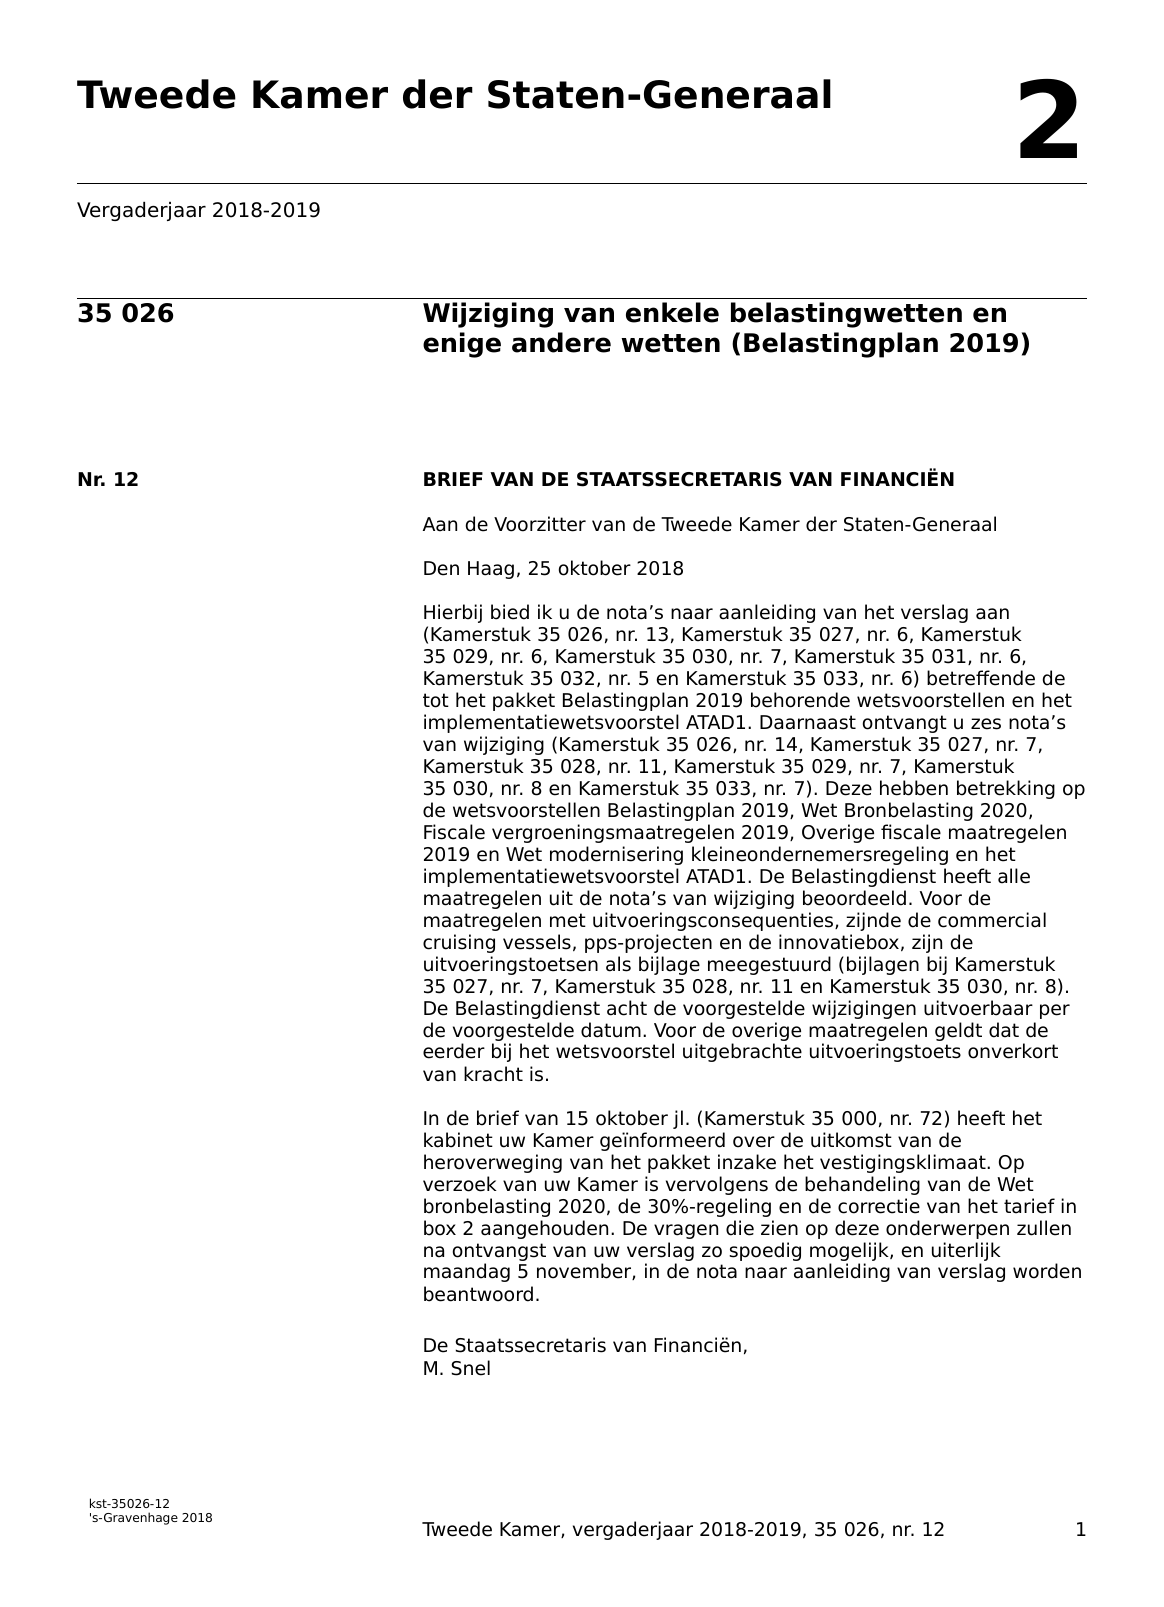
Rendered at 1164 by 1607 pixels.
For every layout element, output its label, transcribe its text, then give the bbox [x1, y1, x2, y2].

text De Staatssecretaris van Financiën, M. Snel [422, 1335, 1087, 1379]
table_header 2 [886, 59, 1087, 183]
table_header Tweede Kamer der Staten-Generaal [77, 59, 886, 183]
subtitle Nr. 12 BRIEF VAN DE STAATSSECRETARIS VAN FINANCIËN [77, 469, 1087, 491]
text 's-Gravenhage 2018 [88, 1511, 323, 1525]
text Hierbij bied ik u de nota’s naar aanleiding van het verslag aan (Kamerstuk 35 026, nr. 13, Kamerstuk 35 027, nr. 6, Kamerstuk 35 029, nr. 6, Kamerstuk 35 030, nr. 7, Kamerstuk 35 031, nr. 6, Kamerstuk 35 032, nr. 5 en Kamerstuk 35 033, nr. 6) betreffende de tot het pakket Belastingplan 2019 behorende wetsvoorstellen en het implementatiewetsvoorstel ATAD1. Daarnaast ontvangt u zes nota’s van wijziging (Kamerstuk 35 026, nr. 14, Kamerstuk 35 027, nr. 7, Kamerstuk 35 028, nr. 11, Kamerstuk 35 029, nr. 7, Kamerstuk 35 030, nr. 8 en Kamerstuk 35 033, nr. 7). Deze hebben betrekking op de wetsvoorstellen Belastingplan 2019, Wet Bronbelasting 2020, Fiscale vergroeningsmaatregelen 2019, Overige fiscale maatregelen 2019 en Wet modernisering kleineondernemersregeling en het implementatiewetsvoorstel ATAD1. De Belastingdienst heeft alle maatregelen uit de nota’s van wijziging beoordeeld. Voor de maatregelen met uitvoeringsconsequenties, zijnde de commercial cruising vessels, pps-projecten en de innovatiebox, zijn de uitvoeringstoetsen als bijlage meegestuurd (bijlagen bij Kamerstuk 35 027, nr. 7, Kamerstuk 35 028, nr. 11 en Kamerstuk 35 030, nr. 8). De Belastingdienst acht de voorgestelde wijzigingen uitvoerbaar per de voorgestelde datum. Voor de overige maatregelen geldt dat de eerder bij het wetsvoorstel uitgebrachte uitvoeringstoets onverkort van kracht is. [422, 602, 1087, 1085]
text kst-35026-12 [88, 1497, 323, 1511]
text Aan de Voorzitter van de Tweede Kamer der Staten-Generaal [422, 513, 1087, 536]
table_cell Vergaderjaar 2018-2019 [77, 184, 1087, 298]
text In de brief van 15 oktober jl. (Kamerstuk 35 000, nr. 72) heeft het kabinet uw Kamer geïnformeerd over de uitkomst van de heroverweging van het pakket inzake het vestigingsklimaat. Op verzoek van uw Kamer is vervolgens de behandeling van de Wet bronbelasting 2020, de 30%-regeling en de correctie van het tarief in box 2 aangehouden. De vragen die zien op deze onderwerpen zullen na ontvangst van uw verslag zo spoedig mogelijk, en uiterlijk maandag 5 november, in de nota naar aanleiding van verslag worden beantwoord. [422, 1108, 1087, 1305]
subtitle 35 026 Wijziging van enkele belastingwetten en enige andere wetten (Belastingplan 2019) [77, 299, 1087, 358]
text Den Haag, 25 oktober 2018 [422, 558, 1087, 580]
